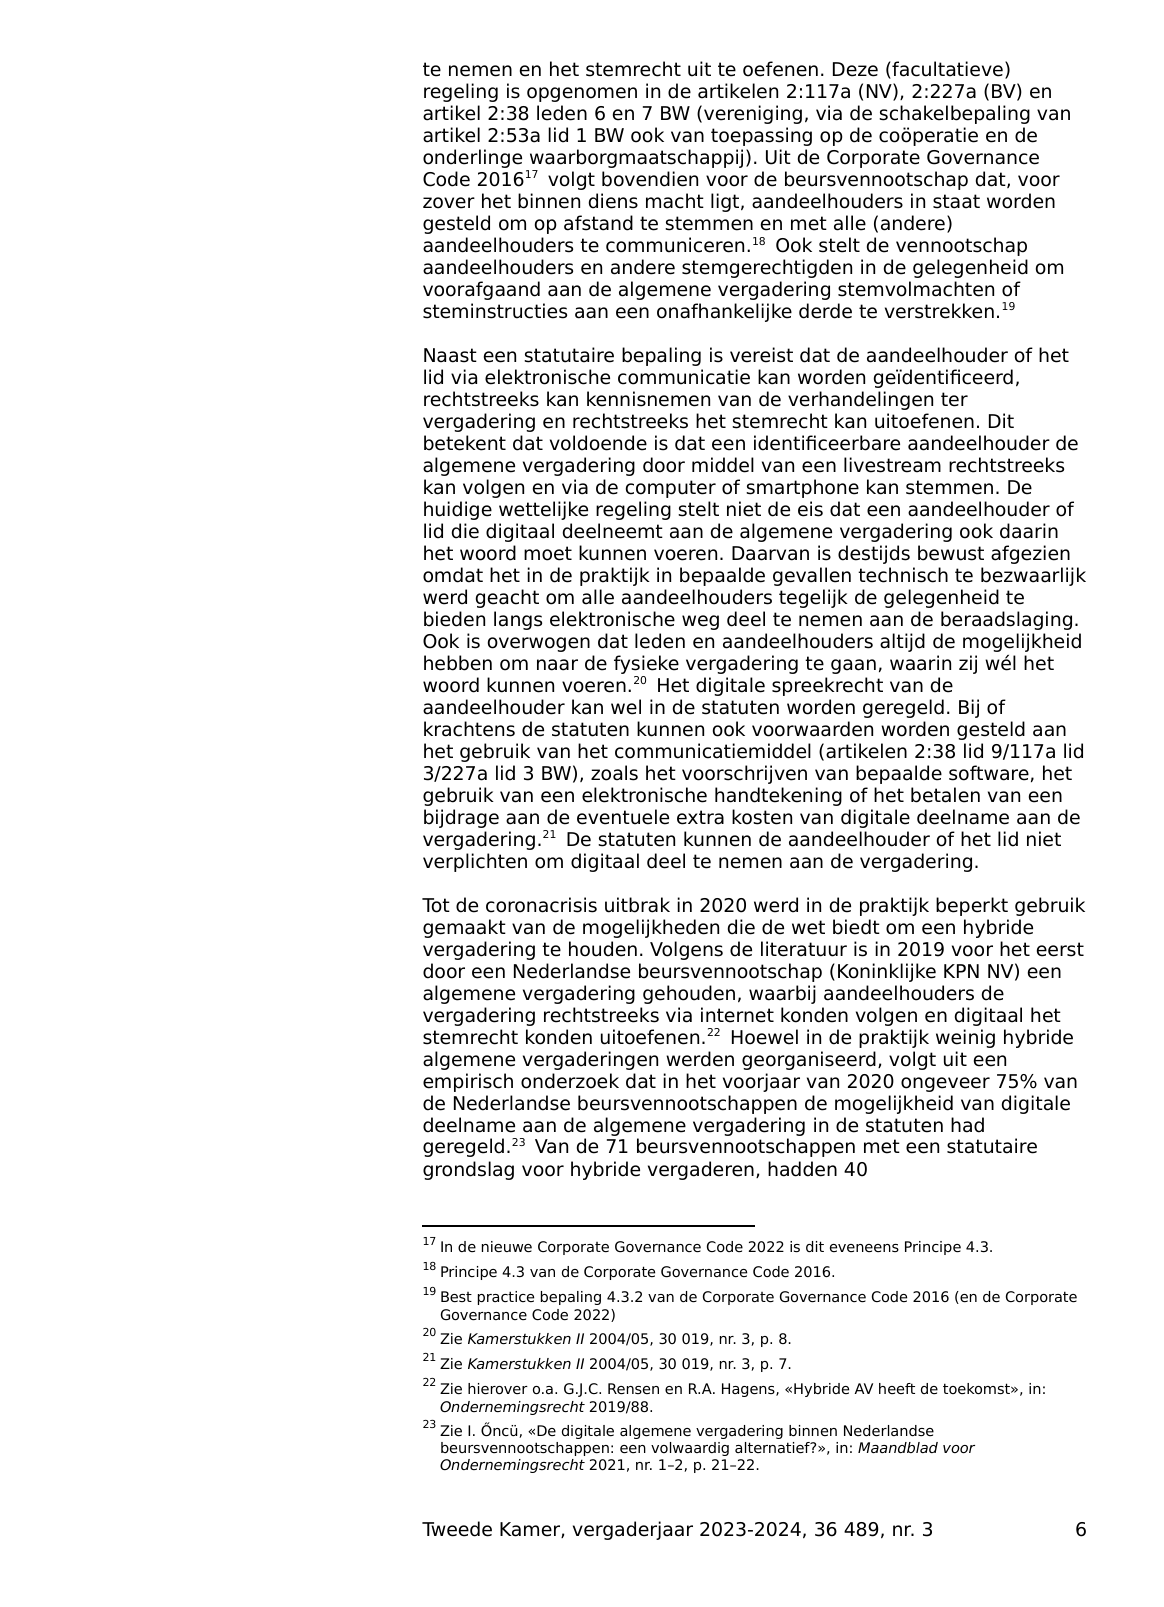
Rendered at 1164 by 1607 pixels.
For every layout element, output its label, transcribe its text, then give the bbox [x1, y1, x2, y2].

text te nemen en het stemrecht uit te oefenen. Deze (facultatieve) regeling is opgenomen in de artikelen 2:117a (NV), 2:227a (BV) en artikel 2:38 leden 6 en 7 BW (vereniging, via de schakelbepaling van artikel 2:53a lid 1 BW ook van toepassing op de coöperatie en de onderlinge waarborgmaatschappij). Uit de Corporate Governance Code 2016 volgt bovendien voor de beursvennootschap dat, voor zover het binnen diens macht ligt, aandeelhouders in staat worden gesteld om op afstand te stemmen en met alle (andere) aandeelhouders te communiceren. Ook stelt de vennootschap aandeelhouders en andere stemgerechtigden in de gelegenheid om voorafgaand aan de algemene vergadering stemvolmachten of steminstructies aan een onafhankelijke derde te verstrekken. [422, 59, 1087, 323]
text Zie hierover o.a. G.J.C. Rensen en R.A. Hagens, «Hybride AV heeft de toekomst», in: Ondernemingsrecht 2019/88. [422, 1377, 1087, 1416]
text Principe 4.3 van de Corporate Governance Code 2016. [422, 1260, 1087, 1282]
text Zie Kamerstukken II 2004/05, 30 019, nr. 3, p. 8. [422, 1327, 1087, 1349]
text Zie I. Őncü, «De digitale algemene vergadering binnen Nederlandse beursvennootschappen: een volwaardig alternatief?», in: Maandblad voor Ondernemingsrecht 2021, nr. 1–2, p. 21–22. [422, 1418, 1087, 1474]
text Best practice bepaling 4.3.2 van de Corporate Governance Code 2016 (en de Corporate Governance Code 2022) [422, 1285, 1087, 1324]
text Tot de coronacrisis uitbrak in 2020 werd in de praktijk beperkt gebruik gemaakt van de mogelijkheden die de wet biedt om een hybride vergadering te houden. Volgens de literatuur is in 2019 voor het eerst door een Nederlandse beursvennootschap (Koninklijke KPN NV) een algemene vergadering gehouden, waarbij aandeelhouders de vergadering rechtstreeks via internet konden volgen en digitaal het stemrecht konden uitoefenen. Hoewel in de praktijk weinig hybride algemene vergaderingen werden georganiseerd, volgt uit een empirisch onderzoek dat in het voorjaar van 2020 ongeveer 75% van de Nederlandse beursvennootschappen de mogelijkheid van digitale deelname aan de algemene vergadering in de statuten had geregeld. Van de 71 beursvennootschappen met een statutaire grondslag voor hybride vergaderen, hadden 40 [422, 895, 1087, 1180]
text Naast een statutaire bepaling is vereist dat de aandeelhouder of het lid via elektronische communicatie kan worden geïdentificeerd, rechtstreeks kan kennisnemen van de verhandelingen ter vergadering en rechtstreeks het stemrecht kan uitoefenen. Dit betekent dat voldoende is dat een identificeerbare aandeelhouder de algemene vergadering door middel van een livestream rechtstreeks kan volgen en via de computer of smartphone kan stemmen. De huidige wettelijke regeling stelt niet de eis dat een aandeelhouder of lid die digitaal deelneemt aan de algemene vergadering ook daarin het woord moet kunnen voeren. Daarvan is destijds bewust afgezien omdat het in de praktijk in bepaalde gevallen technisch te bezwaarlijk werd geacht om alle aandeelhouders tegelijk de gelegenheid te bieden langs elektronische weg deel te nemen aan de beraadslaging. Ook is overwogen dat leden en aandeelhouders altijd de mogelijkheid hebben om naar de fysieke vergadering te gaan, waarin zij wél het woord kunnen voeren. Het digitale spreekrecht van de aandeelhouder kan wel in de statuten worden geregeld. Bij of krachtens de statuten kunnen ook voorwaarden worden gesteld aan het gebruik van het communicatiemiddel (artikelen 2:38 lid 9/117a lid 3/227a lid 3 BW), zoals het voorschrijven van bepaalde software, het gebruik van een elektronische handtekening of het betalen van een bijdrage aan de eventuele extra kosten van digitale deelname aan de vergadering. De statuten kunnen de aandeelhouder of het lid niet verplichten om digitaal deel te nemen aan de vergadering. [422, 345, 1087, 872]
text In de nieuwe Corporate Governance Code 2022 is dit eveneens Principe 4.3. [422, 1235, 1087, 1257]
text Zie Kamerstukken II 2004/05, 30 019, nr. 3, p. 7. [422, 1352, 1087, 1374]
